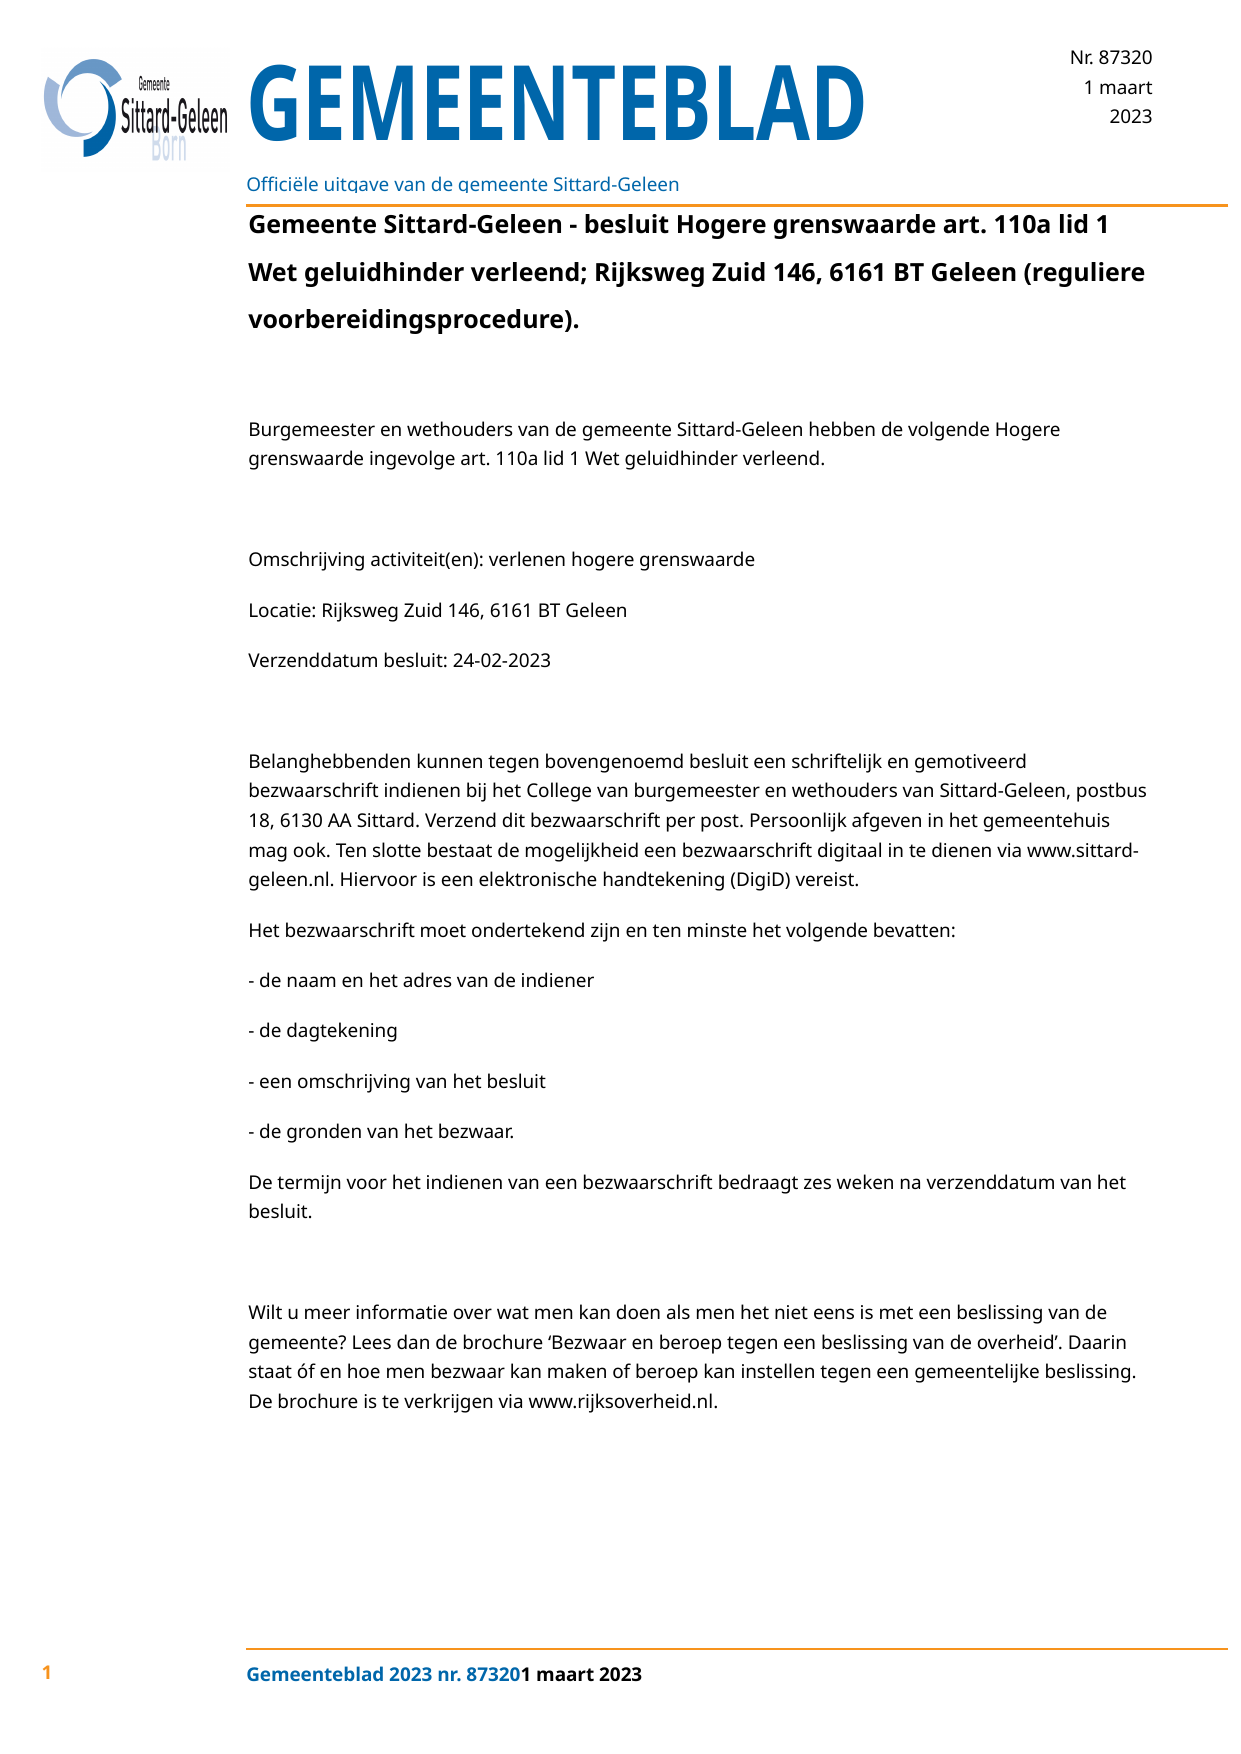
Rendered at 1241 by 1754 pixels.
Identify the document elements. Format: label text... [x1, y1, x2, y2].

text Belanghebbenden kunnen tegen bovengenoemd besluit een schriftelijk en gemotiveerd bezwaarschrift indienen bij het College van burgemeester en wethouders van Sittard-Geleen, postbus 18, 6130 AA Sittard. Verzend dit bezwaarschrift per post. Persoonlijk afgeven in het gemeentehuis mag ook. Ten slotte bestaat de mogelijkheid een bezwaarschrift digitaal in te dienen via www.sittard-geleen.nl. Hiervoor is een elektronische handtekening (DigiD) vereist. [248, 748, 1152, 892]
text Omschrijving activiteit(en): verlenen hogere grenswaarde [248, 546, 1152, 572]
text Het bezwaarschrift moet ondertekend zijn en ten minste het volgende bevatten: [248, 917, 1152, 942]
text - een omschrijving van het besluit [248, 1068, 1152, 1094]
picture [41, 47, 231, 172]
text - de dagtekening [248, 1018, 1152, 1043]
text - de naam en het adres van de indiener [248, 967, 1152, 993]
text Verzenddatum besluit: 24-02-2023 [248, 647, 1152, 673]
text - de gronden van het bezwaar. [248, 1118, 1152, 1144]
text Locatie: Rijksweg Zuid 146, 6161 BT Geleen [248, 597, 1152, 622]
text Gemeente Sittard-Geleen - besluit Hogere grenswaarde art. 110a lid 1 Wet geluidhinder verleend; Rijksweg Zuid 146, 6161 BT Geleen (reguliere voorbereidingsprocedure). [248, 207, 1152, 336]
text Burgemeester en wethouders van de gemeente Sittard-Geleen hebben de volgende Hogere grenswaarde ingevolge art. 110a lid 1 Wet geluidhinder verleend. [248, 416, 1152, 471]
text Wilt u meer informatie over wat men kan doen als men het niet eens is met een beslissing van de gemeente? Lees dan de brochure ‘Bezwaar en beroep tegen een beslissing van de overheid’. Daarin staat óf en hoe men bezwaar kan maken of beroep kan instellen tegen een gemeentelijke beslissing. De brochure is te verkrijgen via www.rijksoverheid.nl. [248, 1299, 1152, 1414]
text De termijn voor het indienen van een bezwaarschrift bedraagt zes weken na verzenddatum van het besluit. [248, 1169, 1152, 1224]
